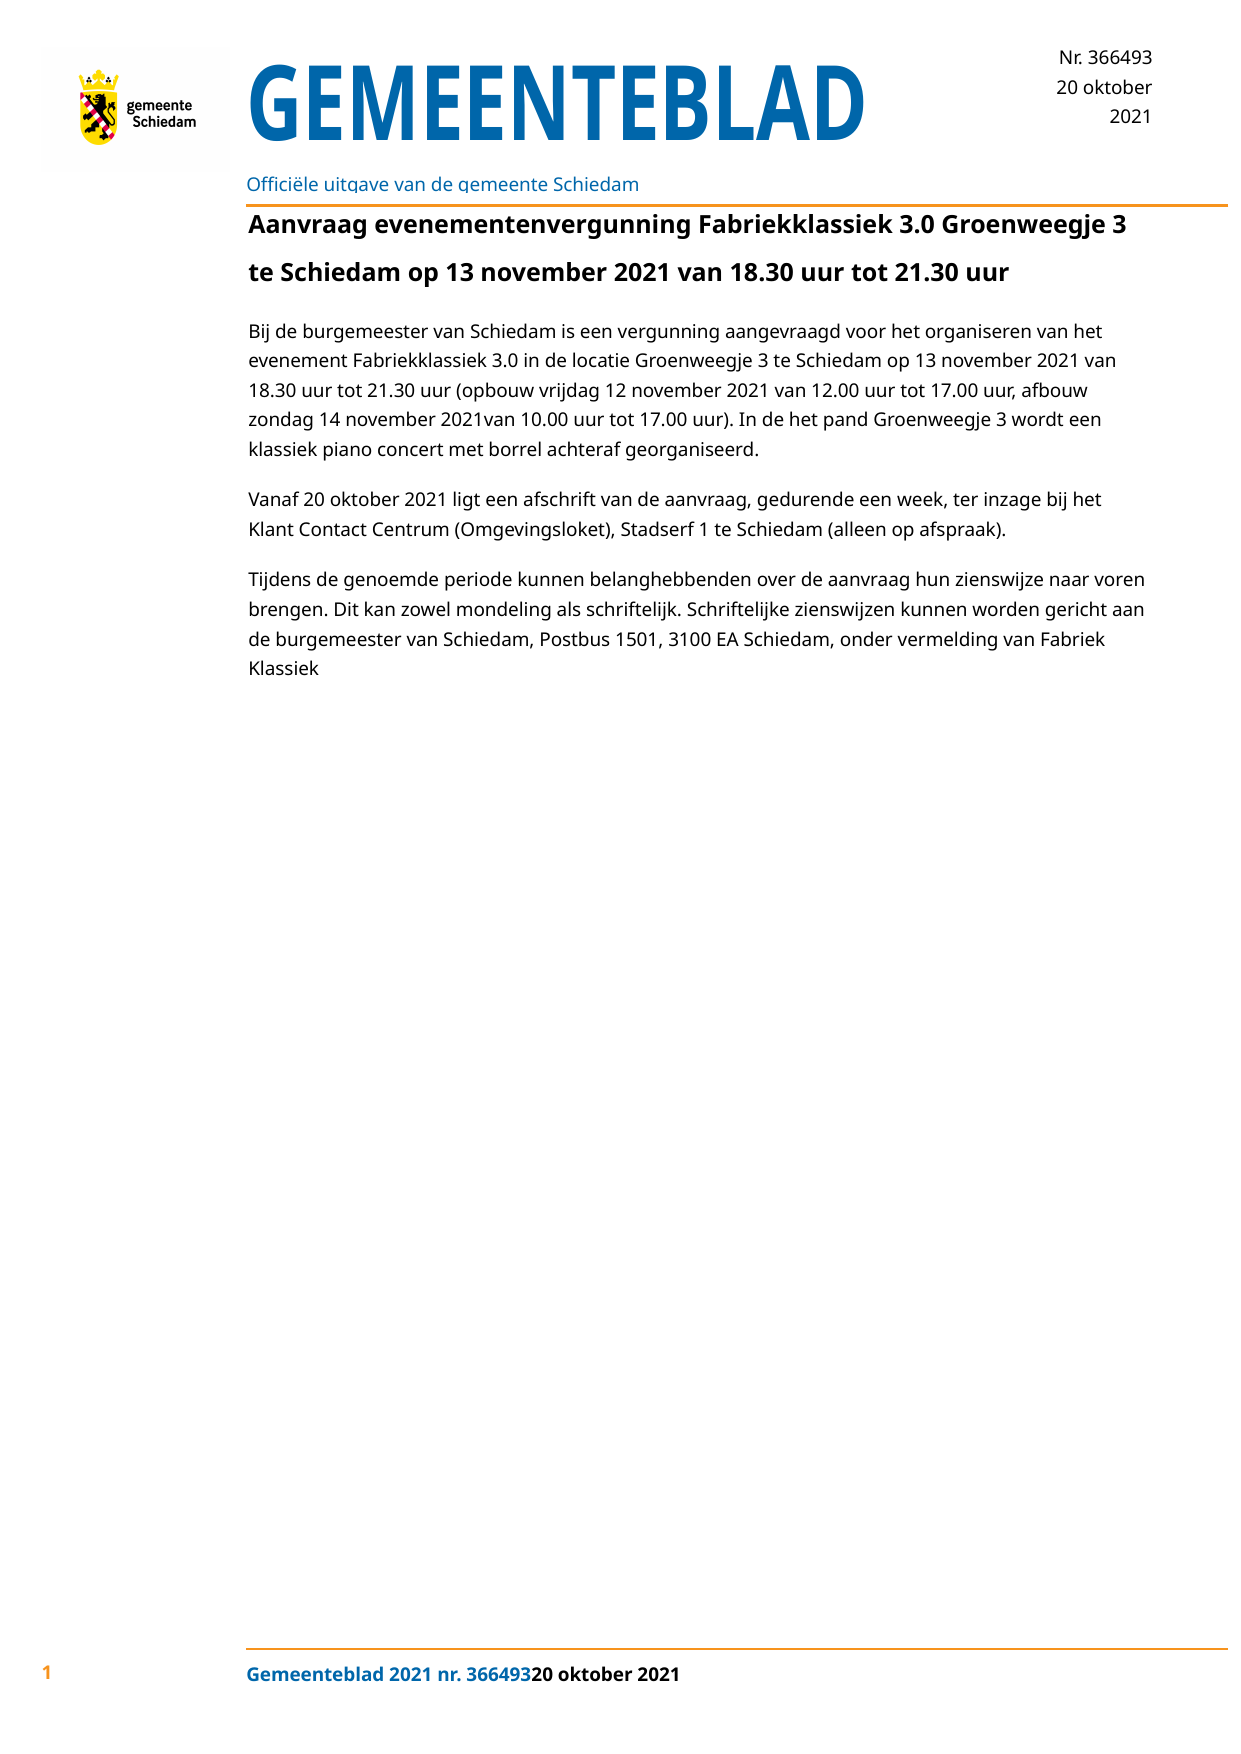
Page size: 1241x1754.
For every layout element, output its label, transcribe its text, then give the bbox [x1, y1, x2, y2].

text Tijdens de genoemde periode kunnen belanghebbenden over de aanvraag hun zienswijze naar voren brengen. Dit kan zowel mondeling als schriftelijk. Schriftelijke zienswijzen kunnen worden gericht aan de burgemeester van Schiedam, Postbus 1501, 3100 EA Schiedam, onder vermelding van Fabriek Klassiek [248, 567, 1152, 681]
text Aanvraag evenementenvergunning Fabriekklassiek 3.0 Groenweegje 3 te Schiedam op 13 november 2021 van 18.30 uur tot 21.30 uur [248, 207, 1152, 288]
text Bij de burgemeester van Schiedam is een vergunning aangevraagd voor het organiseren van het evenement Fabriekklassiek 3.0 in de locatie Groenweegje 3 te Schiedam op 13 november 2021 van 18.30 uur tot 21.30 uur (opbouw vrijdag 12 november 2021 van 12.00 uur tot 17.00 uur, afbouw zondag 14 november 2021van 10.00 uur tot 17.00 uur). In de het pand Groenweegje 3 wordt een klassiek piano concert met borrel achteraf georganiseerd. [248, 318, 1152, 462]
text Vanaf 20 oktober 2021 ligt een afschrift van de aanvraag, gedurende een week, ter inzage bij het Klant Contact Centrum (Omgevingsloket), Stadserf 1 te Schiedam (alleen op afspraak). [248, 487, 1152, 542]
picture [41, 47, 231, 172]
